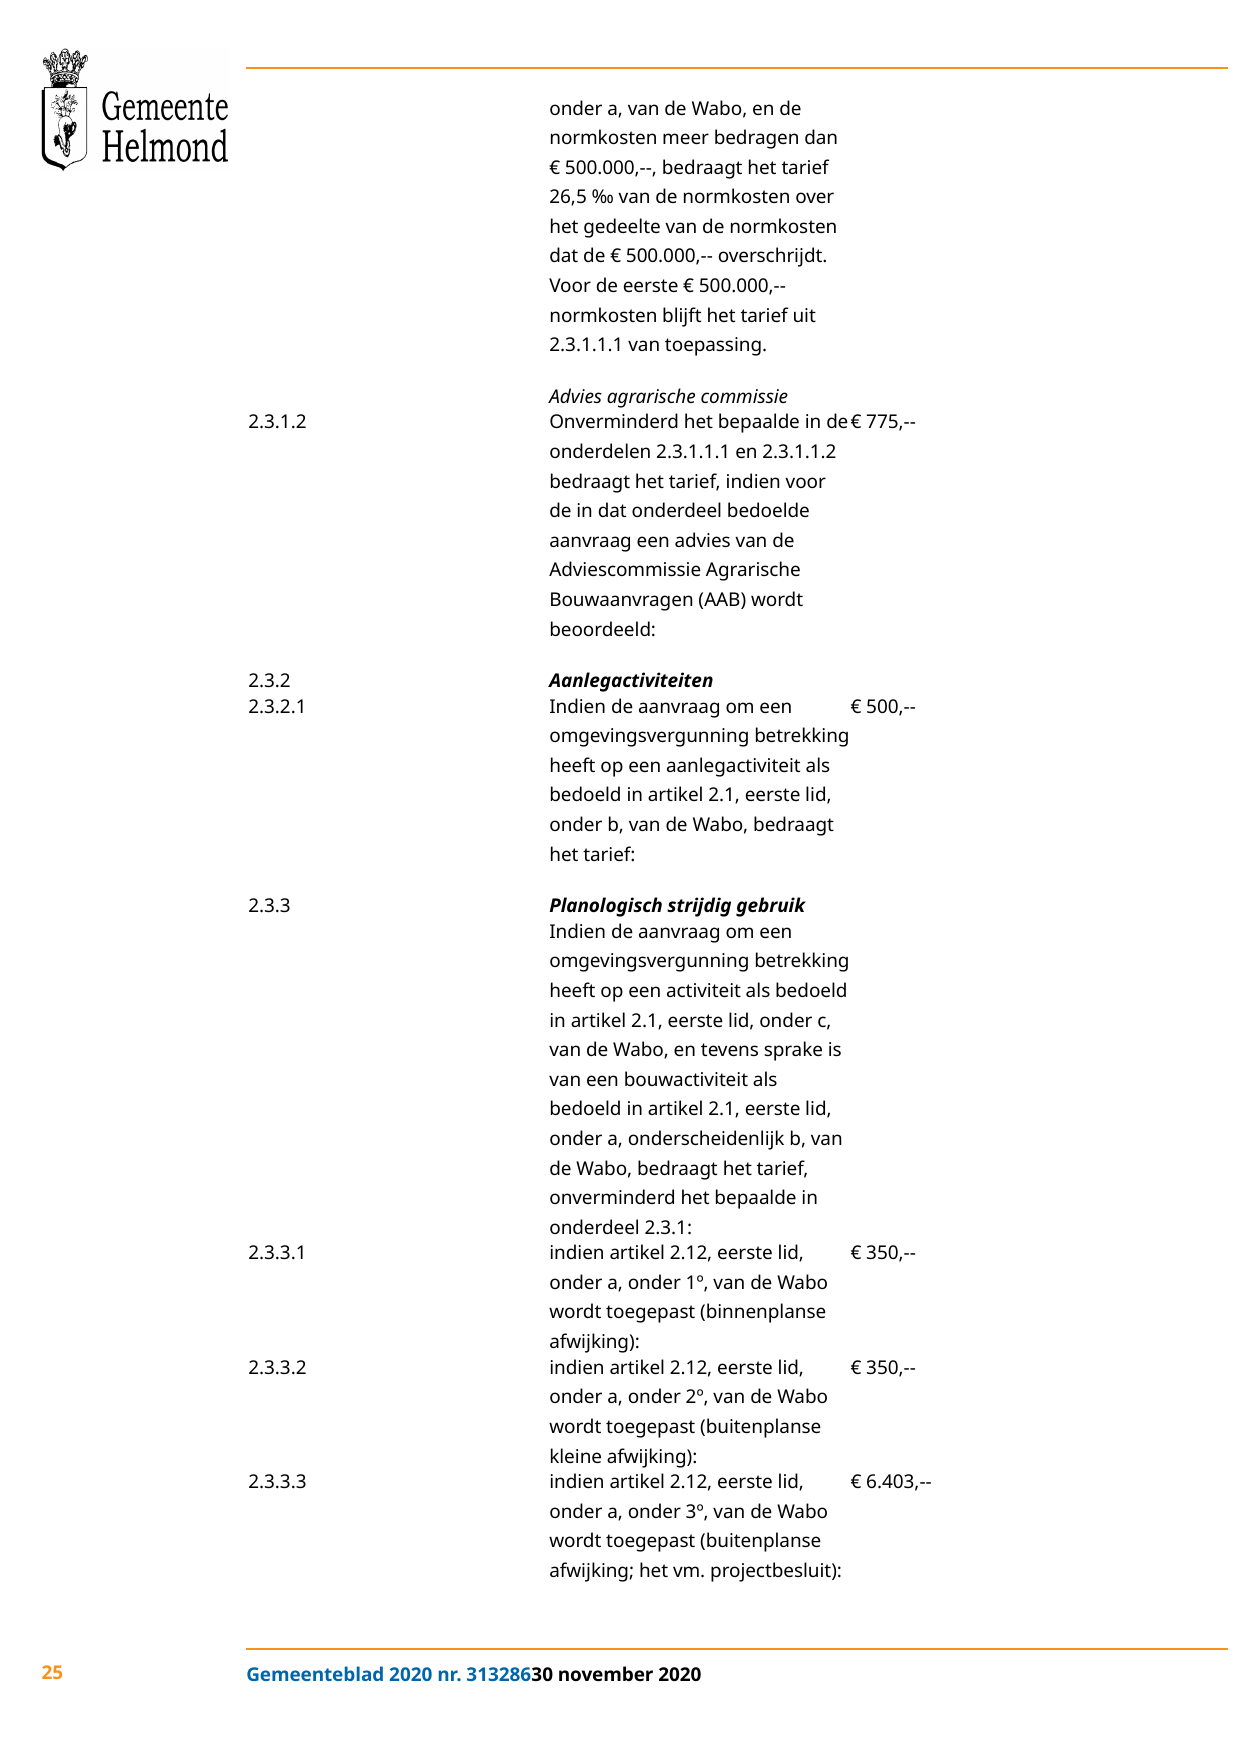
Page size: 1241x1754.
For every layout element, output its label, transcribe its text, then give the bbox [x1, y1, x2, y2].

table_cell 2.3.1.2 [248, 409, 549, 641]
table_cell € 350,-- [850, 1354, 1152, 1468]
table_cell € 6.403,-- [850, 1469, 1152, 1583]
picture [41, 47, 231, 172]
table_cell 2.3.3.3 [248, 1469, 549, 1583]
table_cell 2.3.2.1 [248, 693, 549, 867]
table_cell Aanlegactiviteiten [549, 667, 850, 693]
table_cell indien artikel 2.12, eerste lid, onder a, onder 2º, van de Wabo wordt toegepast (buitenplanse kleine afwijking): [549, 1354, 850, 1468]
table_cell [248, 383, 549, 409]
table_cell [850, 892, 1152, 918]
table_cell 2.3.2 [248, 667, 549, 693]
table_cell [850, 95, 1152, 357]
table_cell Advies agrarische commissie [549, 383, 850, 409]
table_cell [549, 357, 850, 383]
table_cell 2.3.3.1 [248, 1240, 549, 1354]
table_cell [850, 918, 1152, 1239]
table_cell € 775,-- [850, 409, 1152, 641]
table_cell € 500,-- [850, 693, 1152, 867]
table_cell Indien de aanvraag om een omgevingsvergunning betrekking heeft op een activiteit als bedoeld in artikel 2.1, eerste lid, onder c, van de Wabo, en tevens sprake is van een bouwactiviteit als bedoeld in artikel 2.1, eerste lid, onder a, onderscheidenlijk b, van de Wabo, bedraagt het tarief, onverminderd het bepaalde in onderdeel 2.3.1: [549, 918, 850, 1239]
table_cell Indien de aanvraag om een omgevingsvergunning betrekking heeft op een aanlegactiviteit als bedoeld in artikel 2.1, eerste lid, onder b, van de Wabo, bedraagt het tarief: [549, 693, 850, 867]
table_cell onder a, van de Wabo, en de normkosten meer bedragen dan € 500.000,--, bedraagt het tarief 26,5 ‰ van de normkosten over het gedeelte van de normkosten dat de € 500.000,-- overschrijdt. Voor de eerste € 500.000,-- normkosten blijft het tarief uit 2.3.1.1.1 van toepassing. [549, 95, 850, 357]
table_cell [248, 867, 549, 892]
table_cell 2.3.3.2 [248, 1354, 549, 1468]
table_cell [248, 357, 549, 383]
table_cell [549, 641, 850, 667]
table_cell € 350,-- [850, 1240, 1152, 1354]
table_cell [850, 667, 1152, 693]
table_cell [248, 641, 549, 667]
table_cell [248, 95, 549, 357]
table_cell [850, 641, 1152, 667]
table_cell [850, 867, 1152, 892]
table_cell [850, 357, 1152, 383]
table_cell 2.3.3 [248, 892, 549, 918]
table_cell indien artikel 2.12, eerste lid, onder a, onder 1º, van de Wabo wordt toegepast (binnenplanse afwijking): [549, 1240, 850, 1354]
table_cell Onverminderd het bepaalde in de onderdelen 2.3.1.1.1 en 2.3.1.1.2 bedraagt het tarief, indien voor de in dat onderdeel bedoelde aanvraag een advies van de Adviescommissie Agrarische Bouwaanvragen (AAB) wordt beoordeeld: [549, 409, 850, 641]
table_cell [248, 918, 549, 1239]
table_cell indien artikel 2.12, eerste lid, onder a, onder 3º, van de Wabo wordt toegepast (buitenplanse afwijking; het vm. projectbesluit): [549, 1469, 850, 1583]
table_cell [549, 867, 850, 892]
table_cell [850, 383, 1152, 409]
table_cell Planologisch strijdig gebruik [549, 892, 850, 918]
